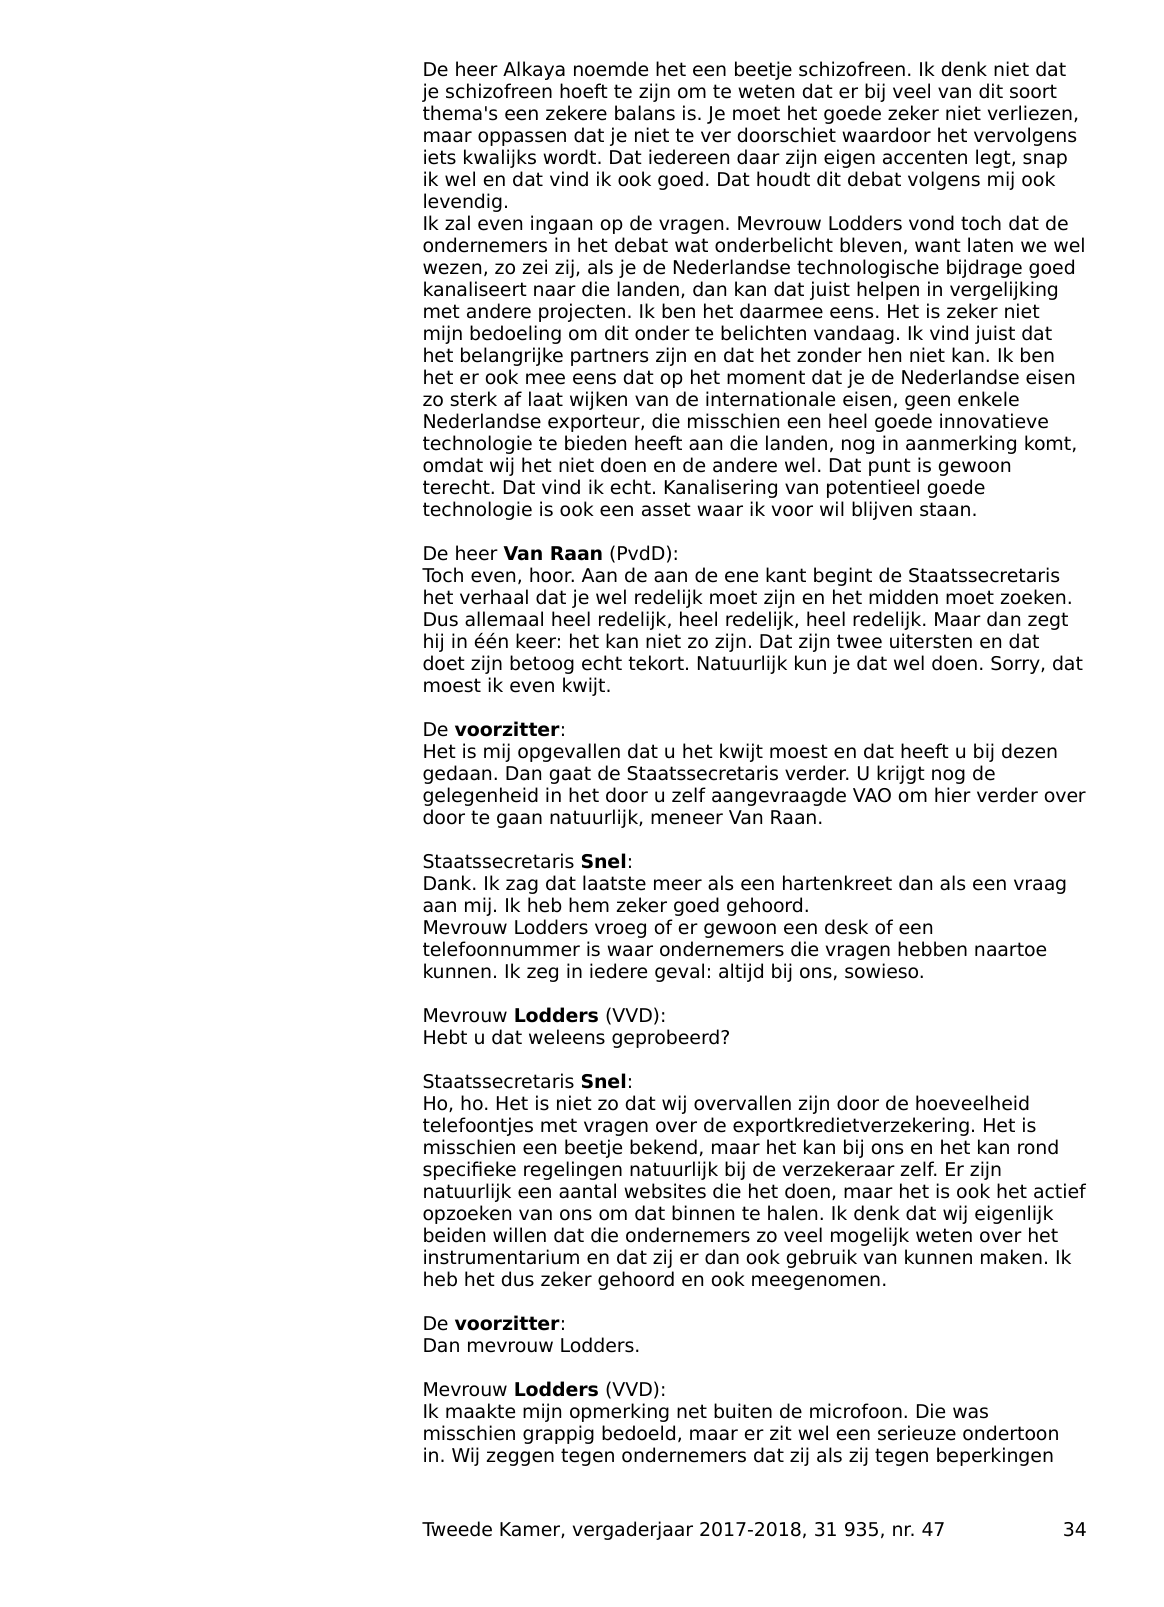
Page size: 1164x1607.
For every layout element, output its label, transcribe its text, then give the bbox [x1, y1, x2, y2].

text Hebt u dat weleens geprobeerd? [422, 1027, 1087, 1049]
text Staatssecretaris Snel: [422, 851, 1087, 873]
text Ho, ho. Het is niet zo dat wij overvallen zijn door de hoeveelheid telefoontjes met vragen over de exportkredietverzekering. Het is misschien een beetje bekend, maar het kan bij ons en het kan rond specifieke regelingen natuurlijk bij de verzekeraar zelf. Er zijn natuurlijk een aantal websites die het doen, maar het is ook het actief opzoeken van ons om dat binnen te halen. Ik denk dat wij eigenlijk beiden willen dat die ondernemers zo veel mogelijk weten over het instrumentarium en dat zij er dan ook gebruik van kunnen maken. Ik heb het dus zeker gehoord en ook meegenomen. [422, 1093, 1087, 1291]
text De heer Alkaya noemde het een beetje schizofreen. Ik denk niet dat je schizofreen hoeft te zijn om te weten dat er bij veel van dit soort thema's een zekere balans is. Je moet het goede zeker niet verliezen, maar oppassen dat je niet te ver doorschiet waardoor het vervolgens iets kwalijks wordt. Dat iedereen daar zijn eigen accenten legt, snap ik wel en dat vind ik ook goed. Dat houdt dit debat volgens mij ook levendig. [422, 59, 1087, 213]
text Staatssecretaris Snel: [422, 1071, 1087, 1093]
text Dank. Ik zag dat laatste meer als een hartenkreet dan als een vraag aan mij. Ik heb hem zeker goed gehoord. [422, 873, 1087, 917]
text Mevrouw Lodders vroeg of er gewoon een desk of een telefoonnummer is waar ondernemers die vragen hebben naartoe kunnen. Ik zeg in iedere geval: altijd bij ons, sowieso. [422, 917, 1087, 983]
text De heer Van Raan (PvdD): [422, 543, 1087, 565]
text Toch even, hoor. Aan de aan de ene kant begint de Staatssecretaris het verhaal dat je wel redelijk moet zijn en het midden moet zoeken. Dus allemaal heel redelijk, heel redelijk, heel redelijk. Maar dan zegt hij in één keer: het kan niet zo zijn. Dat zijn twee uitersten en dat doet zijn betoog echt tekort. Natuurlijk kun je dat wel doen. Sorry, dat moest ik even kwijt. [422, 565, 1087, 697]
text Het is mij opgevallen dat u het kwijt moest en dat heeft u bij dezen gedaan. Dan gaat de Staatssecretaris verder. U krijgt nog de gelegenheid in het door u zelf aangevraagde VAO om hier verder over door te gaan natuurlijk, meneer Van Raan. [422, 741, 1087, 829]
text Mevrouw Lodders (VVD): [422, 1379, 1087, 1401]
text Ik zal even ingaan op de vragen. Mevrouw Lodders vond toch dat de ondernemers in het debat wat onderbelicht bleven, want laten we wel wezen, zo zei zij, als je de Nederlandse technologische bijdrage goed kanaliseert naar die landen, dan kan dat juist helpen in vergelijking met andere projecten. Ik ben het daarmee eens. Het is zeker niet mijn bedoeling om dit onder te belichten vandaag. Ik vind juist dat het belangrijke partners zijn en dat het zonder hen niet kan. Ik ben het er ook mee eens dat op het moment dat je de Nederlandse eisen zo sterk af laat wijken van de internationale eisen, geen enkele Nederlandse exporteur, die misschien een heel goede innovatieve technologie te bieden heeft aan die landen, nog in aanmerking komt, omdat wij het niet doen en de andere wel. Dat punt is gewoon terecht. Dat vind ik echt. Kanalisering van potentieel goede technologie is ook een asset waar ik voor wil blijven staan. [422, 213, 1087, 521]
text Ik maakte mijn opmerking net buiten de microfoon. Die was misschien grappig bedoeld, maar er zit wel een serieuze ondertoon in. Wij zeggen tegen ondernemers dat zij als zij tegen beperkingen [422, 1401, 1087, 1467]
text De voorzitter: [422, 719, 1087, 741]
text De voorzitter: [422, 1313, 1087, 1335]
text Mevrouw Lodders (VVD): [422, 1005, 1087, 1027]
text Dan mevrouw Lodders. [422, 1335, 1087, 1357]
